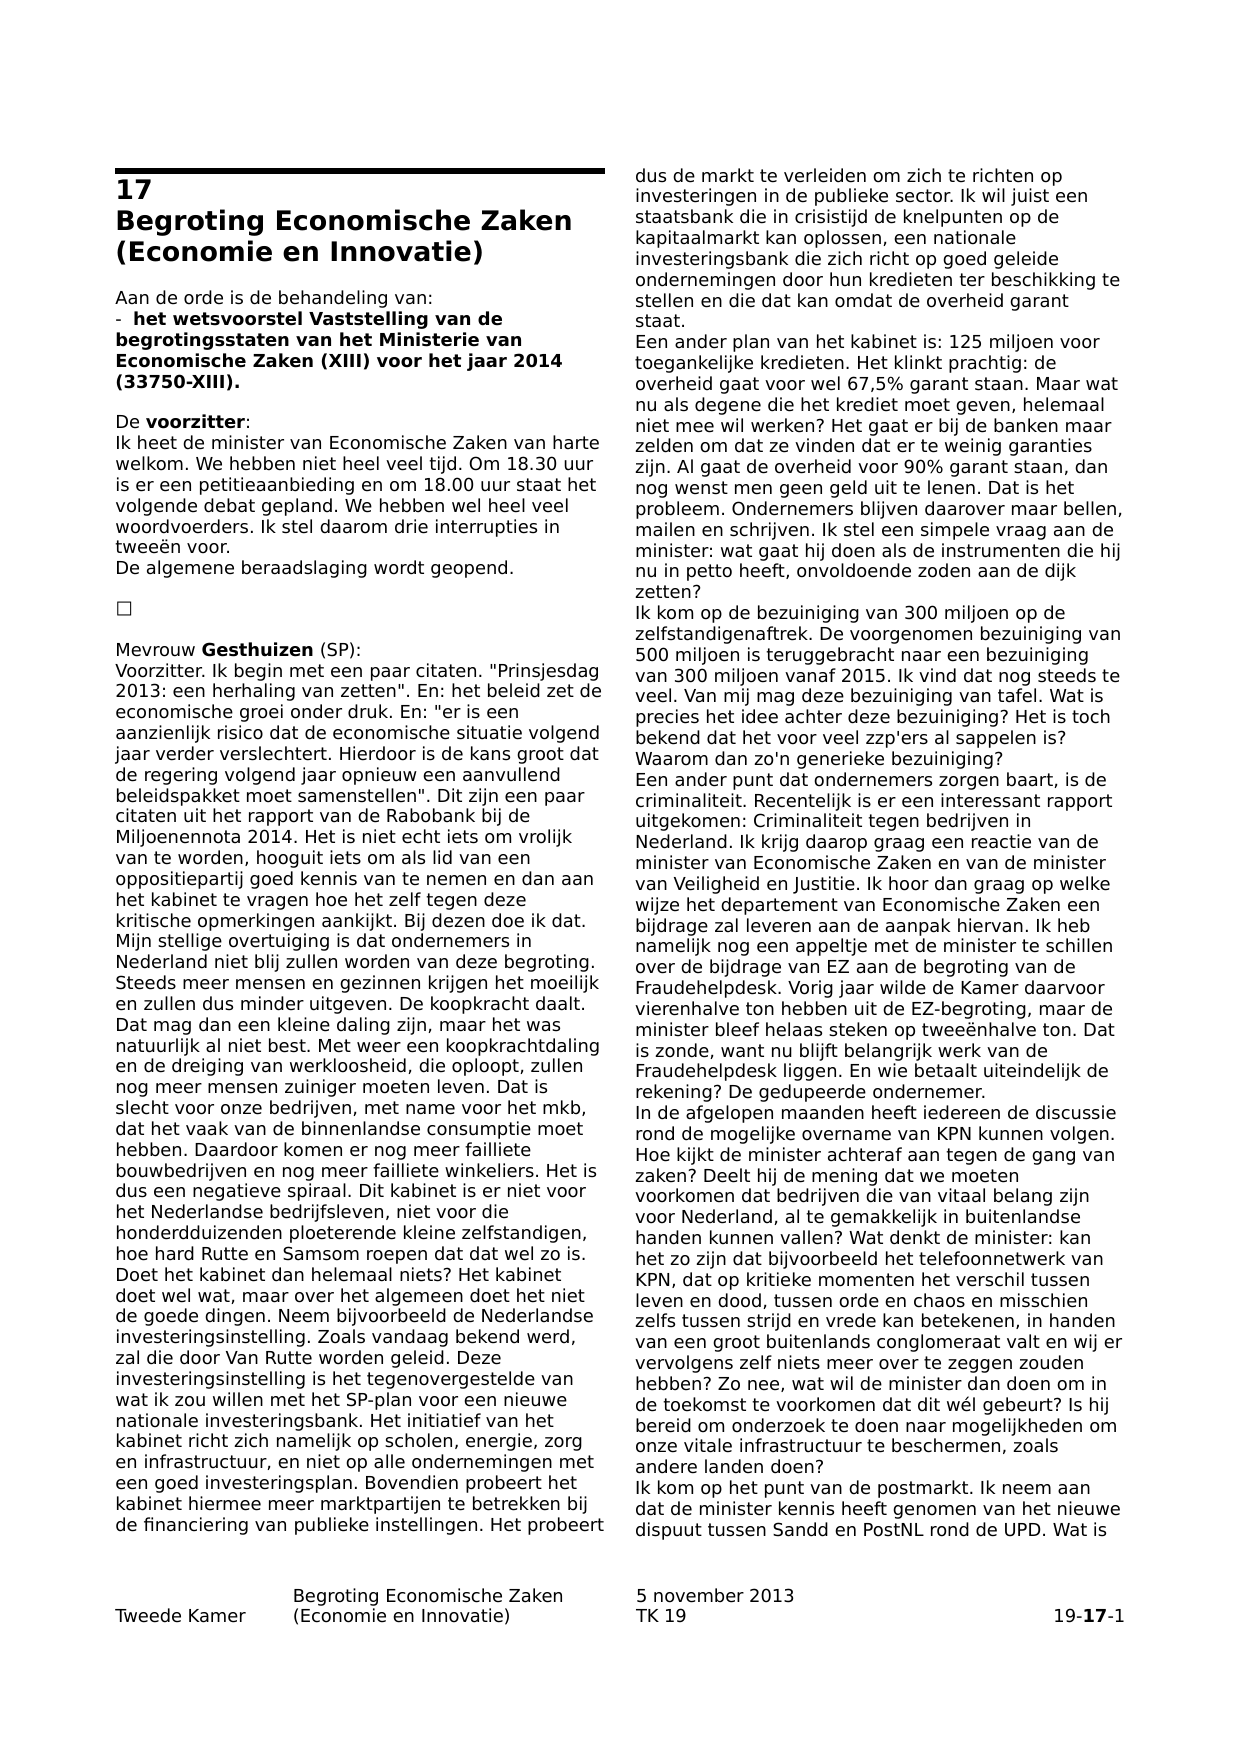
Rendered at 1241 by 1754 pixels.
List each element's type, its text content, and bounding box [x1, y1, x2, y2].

list het wetsvoorstel Vaststelling van de begrotingsstaten van het Ministerie van Economische Zaken (XIII) voor het jaar 2014 (33750-XIII). [115, 309, 605, 392]
text In de afgelopen maanden heeft iedereen de discussie rond de mogelijke overname van KPN kunnen volgen. Hoe kijkt de minister achteraf aan tegen de gang van zaken? Deelt hij de mening dat we moeten voorkomen dat bedrijven die van vitaal belang zijn voor Nederland, al te gemakkelijk in buitenlandse handen kunnen vallen? Wat denkt de minister: kan het zo zijn dat bijvoorbeeld het telefoonnetwerk van KPN, dat op kritieke momenten het verschil tussen leven en dood, tussen orde en chaos en misschien zelfs tussen strijd en vrede kan betekenen, in handen van een groot buitenlands conglomeraat valt en wij er vervolgens zelf niets meer over te zeggen zouden hebben? Zo nee, wat wil de minister dan doen om in de toekomst te voorkomen dat dit wél gebeurt? Is hij bereid om onderzoek te doen naar mogelijkheden om onze vitale infrastructuur te beschermen, zoals andere landen doen? [635, 1103, 1125, 1478]
text Een ander plan van het kabinet is: 125 miljoen voor toegankelijke kredieten. Het klinkt prachtig: de overheid gaat voor wel 67,5% garant staan. Maar wat nu als degene die het krediet moet geven, helemaal niet mee wil werken? Het gaat er bij de banken maar zelden om dat ze vinden dat er te weinig garanties zijn. Al gaat de overheid voor 90% garant staan, dan nog wenst men geen geld uit te lenen. Dat is het probleem. Ondernemers blijven daarover maar bellen, mailen en schrijven. Ik stel een simpele vraag aan de minister: wat gaat hij doen als de instrumenten die hij nu in petto heeft, onvoldoende zoden aan de dijk zetten? [635, 332, 1125, 603]
text Ik heet de minister van Economische Zaken van harte welkom. We hebben niet heel veel tijd. Om 18.30 uur is er een petitieaanbieding en om 18.00 uur staat het volgende debat gepland. We hebben wel heel veel woordvoerders. Ik stel daarom drie interrupties in tweeën voor. [115, 433, 605, 558]
text Ik kom op de bezuiniging van 300 miljoen op de zelfstandigenaftrek. De voorgenomen bezuiniging van 500 miljoen is teruggebracht naar een bezuiniging van 300 miljoen vanaf 2015. Ik vind dat nog steeds te veel. Van mij mag deze bezuiniging van tafel. Wat is precies het idee achter deze bezuiniging? Het is toch bekend dat het voor veel zzp'ers al sappelen is? Waarom dan zo'n generieke bezuiniging? [635, 603, 1125, 769]
text De voorzitter: [115, 412, 605, 433]
title 17 Begroting Economische Zaken (Economie en Innovatie) [115, 174, 605, 268]
text Voorzitter. Ik begin met een paar citaten. "Prinsjesdag 2013: een herhaling van zetten". En: het beleid zet de economische groei onder druk. En: "er is een aanzienlijk risico dat de economische situatie volgend jaar verder verslechtert. Hierdoor is de kans groot dat de regering volgend jaar opnieuw een aanvullend beleidspakket moet samenstellen". Dit zijn een paar citaten uit het rapport van de Rabobank bij de Miljoenennota 2014. Het is niet echt iets om vrolijk van te worden, hooguit iets om als lid van een oppositiepartij goed kennis van te nemen en dan aan het kabinet te vragen hoe het zelf tegen deze kritische opmerkingen aankijkt. Bij dezen doe ik dat. Mijn stellige overtuiging is dat ondernemers in Nederland niet blij zullen worden van deze begroting. Steeds meer mensen en gezinnen krijgen het moeilijk en zullen dus minder uitgeven. De koopkracht daalt. Dat mag dan een kleine daling zijn, maar het was natuurlijk al niet best. Met weer een koopkrachtdaling en de dreiging van werkloosheid, die oploopt, zullen nog meer mensen zuiniger moeten leven. Dat is slecht voor onze bedrijven, met name voor het mkb, dat het vaak van de binnenlandse consumptie moet hebben. Daardoor komen er nog meer failliete bouwbedrijven en nog meer failliete winkeliers. Het is dus een negatieve spiraal. Dit kabinet is er niet voor het Nederlandse bedrijfsleven, niet voor die honderdduizenden ploeterende kleine zelfstandigen, hoe hard Rutte en Samsom roepen dat dat wel zo is. [115, 660, 605, 1264]
text Ik kom op het punt van de postmarkt. Ik neem aan dat de minister kennis heeft genomen van het nieuwe dispuut tussen Sandd en PostNL rond de UPD. Wat is [635, 1478, 1125, 1540]
text Aan de orde is de behandeling van: [115, 288, 605, 309]
text Mevrouw Gesthuizen (SP): [115, 639, 605, 660]
text Doet het kabinet dan helemaal niets? Het kabinet doet wel wat, maar over het algemeen doet het niet de goede dingen. Neem bijvoorbeeld de Nederlandse investeringsinstelling. Zoals vandaag bekend werd, zal die door Van Rutte worden geleid. Deze investeringsinstelling is het tegenovergestelde van wat ik zou willen met het SP-plan voor een nieuwe nationale investeringsbank. Het initiatief van het kabinet richt zich namelijk op scholen, energie, zorg en infrastructuur, en niet op alle ondernemingen met een goed investeringsplan. Bovendien probeert het kabinet hiermee meer marktpartijen te betrekken bij de financiering van publieke instellingen. Het probeert [115, 1264, 605, 1535]
text Een ander punt dat ondernemers zorgen baart, is de criminaliteit. Recentelijk is er een interessant rapport uitgekomen: Criminaliteit tegen bedrijven in Nederland. Ik krijg daarop graag een reactie van de minister van Economische Zaken en van de minister van Veiligheid en Justitie. Ik hoor dan graag op welke wijze het departement van Economische Zaken een bijdrage zal leveren aan de aanpak hiervan. Ik heb namelijk nog een appeltje met de minister te schillen over de bijdrage van EZ aan de begroting van de Fraudehelpdesk. Vorig jaar wilde de Kamer daarvoor vierenhalve ton hebben uit de EZ-begroting, maar de minister bleef helaas steken op tweeënhalve ton. Dat is zonde, want nu blijft belangrijk werk van de Fraudehelpdesk liggen. En wie betaalt uiteindelijk de rekening? De gedupeerde ondernemer. [635, 769, 1125, 1103]
text dus de markt te verleiden om zich te richten op investeringen in de publieke sector. Ik wil juist een staatsbank die in crisistijd de knelpunten op de kapitaalmarkt kan oplossen, een nationale investeringsbank die zich richt op goed geleide ondernemingen door hun kredieten ter beschikking te stellen en die dat kan omdat de overheid garant staat. [635, 165, 1125, 332]
text De algemene beraadslaging wordt geopend. [115, 558, 605, 579]
text ⬜ [115, 599, 605, 619]
